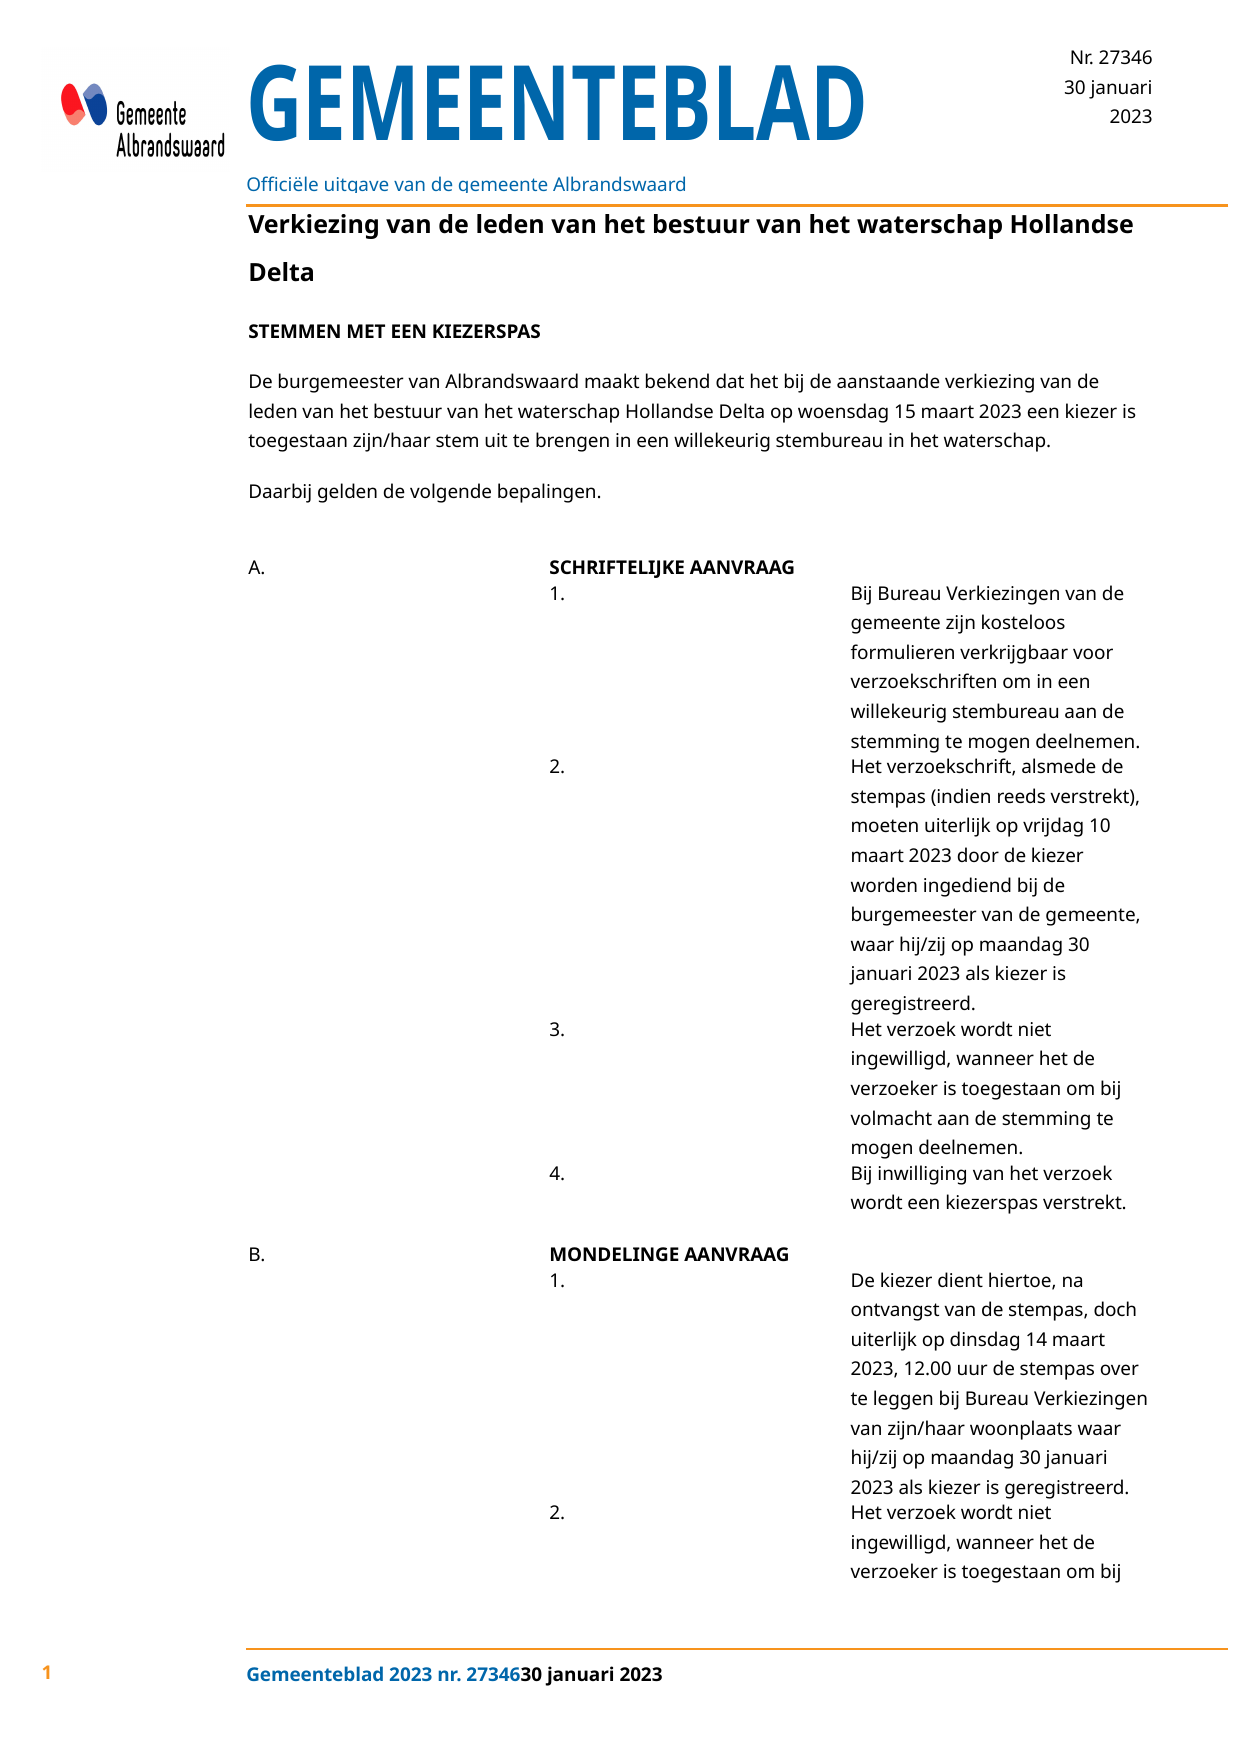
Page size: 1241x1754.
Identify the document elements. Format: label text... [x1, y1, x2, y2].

table_cell De kiezer dient hiertoe, na ontvangst van de stempas, doch uiterlijk op dinsdag 14 maart 2023, 12.00 uur de stempas over te leggen bij Bureau Verkiezingen van zijn/haar woonplaats waar hij/zij op maandag 30 januari 2023 als kiezer is geregistreerd. [850, 1267, 1152, 1499]
table_header [248, 529, 549, 554]
table_cell MONDELINGE AANVRAAG [549, 1241, 1152, 1267]
table_cell [248, 1500, 549, 1584]
table_cell [248, 1016, 549, 1160]
text Daarbij gelden de volgende bepalingen. [248, 478, 1152, 504]
text STEMMEN MET EEN KIEZERSPAS [248, 318, 1152, 344]
table_cell Bij inwilliging van het verzoek wordt een kiezerspas verstrekt. [850, 1160, 1152, 1215]
table_cell SCHRIFTELIJKE AANVRAAG [549, 554, 1152, 580]
table_cell 1. [549, 1267, 850, 1499]
table_cell [248, 1160, 549, 1215]
table_cell A. [248, 554, 549, 580]
table_cell 2. [549, 1500, 850, 1584]
table_cell B. [248, 1241, 549, 1267]
table_cell 1. [549, 580, 850, 753]
table_cell Bij Bureau Verkiezingen van de gemeente zijn kosteloos formulieren verkrijgbaar voor verzoekschriften om in een willekeurig stembureau aan de stemming te mogen deelnemen. [850, 580, 1152, 753]
table_header [850, 529, 1152, 554]
table_cell Het verzoek wordt niet ingewilligd, wanneer het de verzoeker is toegestaan om bij volmacht aan de stemming te mogen deelnemen. [850, 1016, 1152, 1160]
text De burgemeester van Albrandswaard maakt bekend dat het bij de aanstaande verkiezing van de leden van het bestuur van het waterschap Hollandse Delta op woensdag 15 maart 2023 een kiezer is toegestaan zijn/haar stem uit te brengen in een willekeurig stembureau in het waterschap. [248, 368, 1152, 453]
table_cell [248, 580, 549, 753]
table_cell 3. [549, 1016, 850, 1160]
table_cell [248, 1267, 549, 1499]
text Verkiezing van de leden van het bestuur van het waterschap Hollandse Delta [248, 207, 1152, 288]
table_cell 2. [549, 754, 850, 1016]
table_cell Het verzoek wordt niet ingewilligd, wanneer het de verzoeker is toegestaan om bij [850, 1500, 1152, 1584]
picture [41, 47, 231, 172]
table_cell [248, 754, 549, 1016]
table_cell [248, 1215, 1152, 1241]
table_cell Het verzoekschrift, alsmede de stempas (indien reeds verstrekt), moeten uiterlijk op vrijdag 10 maart 2023 door de kiezer worden ingediend bij de burgemeester van de gemeente, waar hij/zij op maandag 30 januari 2023 als kiezer is geregistreerd. [850, 754, 1152, 1016]
table_header [549, 529, 850, 554]
table_cell 4. [549, 1160, 850, 1215]
